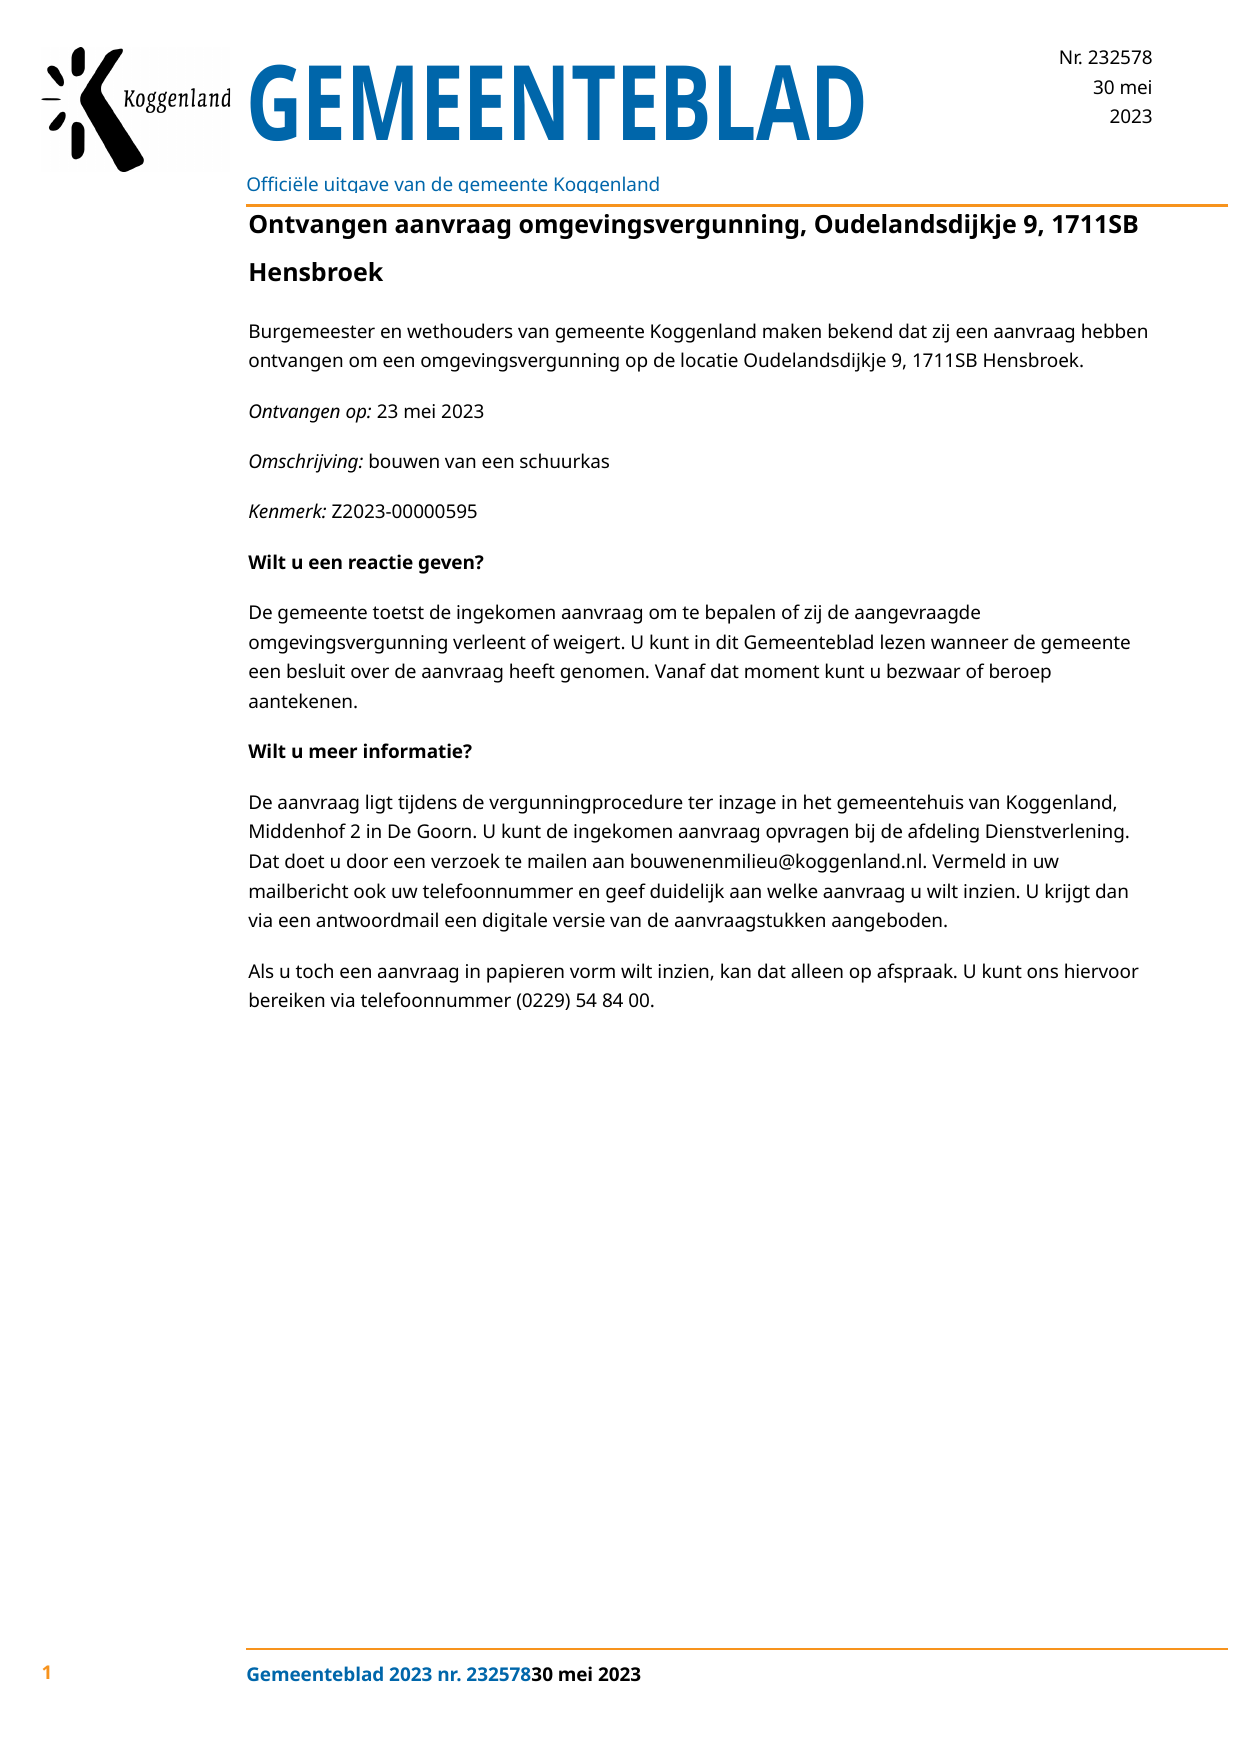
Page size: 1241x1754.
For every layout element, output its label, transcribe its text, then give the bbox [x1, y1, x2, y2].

text Kenmerk: Z2023-00000595 [248, 499, 1152, 524]
text Wilt u meer informatie? [248, 739, 1152, 764]
text De aanvraag ligt tijdens de vergunningprocedure ter inzage in het gemeentehuis van Koggenland, Middenhof 2 in De Goorn. U kunt de ingekomen aanvraag opvragen bij de afdeling Dienstverlening. Dat doet u door een verzoek te mailen aan bouwenenmilieu@koggenland.nl. Vermeld in uw mailbericht ook uw telefoonnummer en geef duidelijk aan welke aanvraag u wilt inzien. U krijgt dan via een antwoordmail een digitale versie van de aanvraagstukken aangeboden. [248, 789, 1152, 933]
text Wilt u een reactie geven? [248, 549, 1152, 575]
text Omschrijving: bouwen van een schuurkas [248, 448, 1152, 474]
text Burgemeester en wethouders van gemeente Koggenland maken bekend dat zij een aanvraag hebben ontvangen om een omgevingsvergunning op de locatie Oudelandsdijkje 9, 1711SB Hensbroek. [248, 318, 1152, 373]
text De gemeente toetst de ingekomen aanvraag om te bepalen of zij de aangevraagde omgevingsvergunning verleent of weigert. U kunt in dit Gemeenteblad lezen wanneer de gemeente een besluit over de aanvraag heeft genomen. Vanaf dat moment kunt u bezwaar of beroep aantekenen. [248, 599, 1152, 714]
text Ontvangen aanvraag omgevingsvergunning, Oudelandsdijkje 9, 1711SB Hensbroek [248, 207, 1152, 288]
text Als u toch een aanvraag in papieren vorm wilt inzien, kan dat alleen op afspraak. U kunt ons hiervoor bereiken via telefoonnummer (0229) 54 84 00. [248, 958, 1152, 1013]
text Ontvangen op: 23 mei 2023 [248, 398, 1152, 424]
picture [41, 47, 231, 172]
